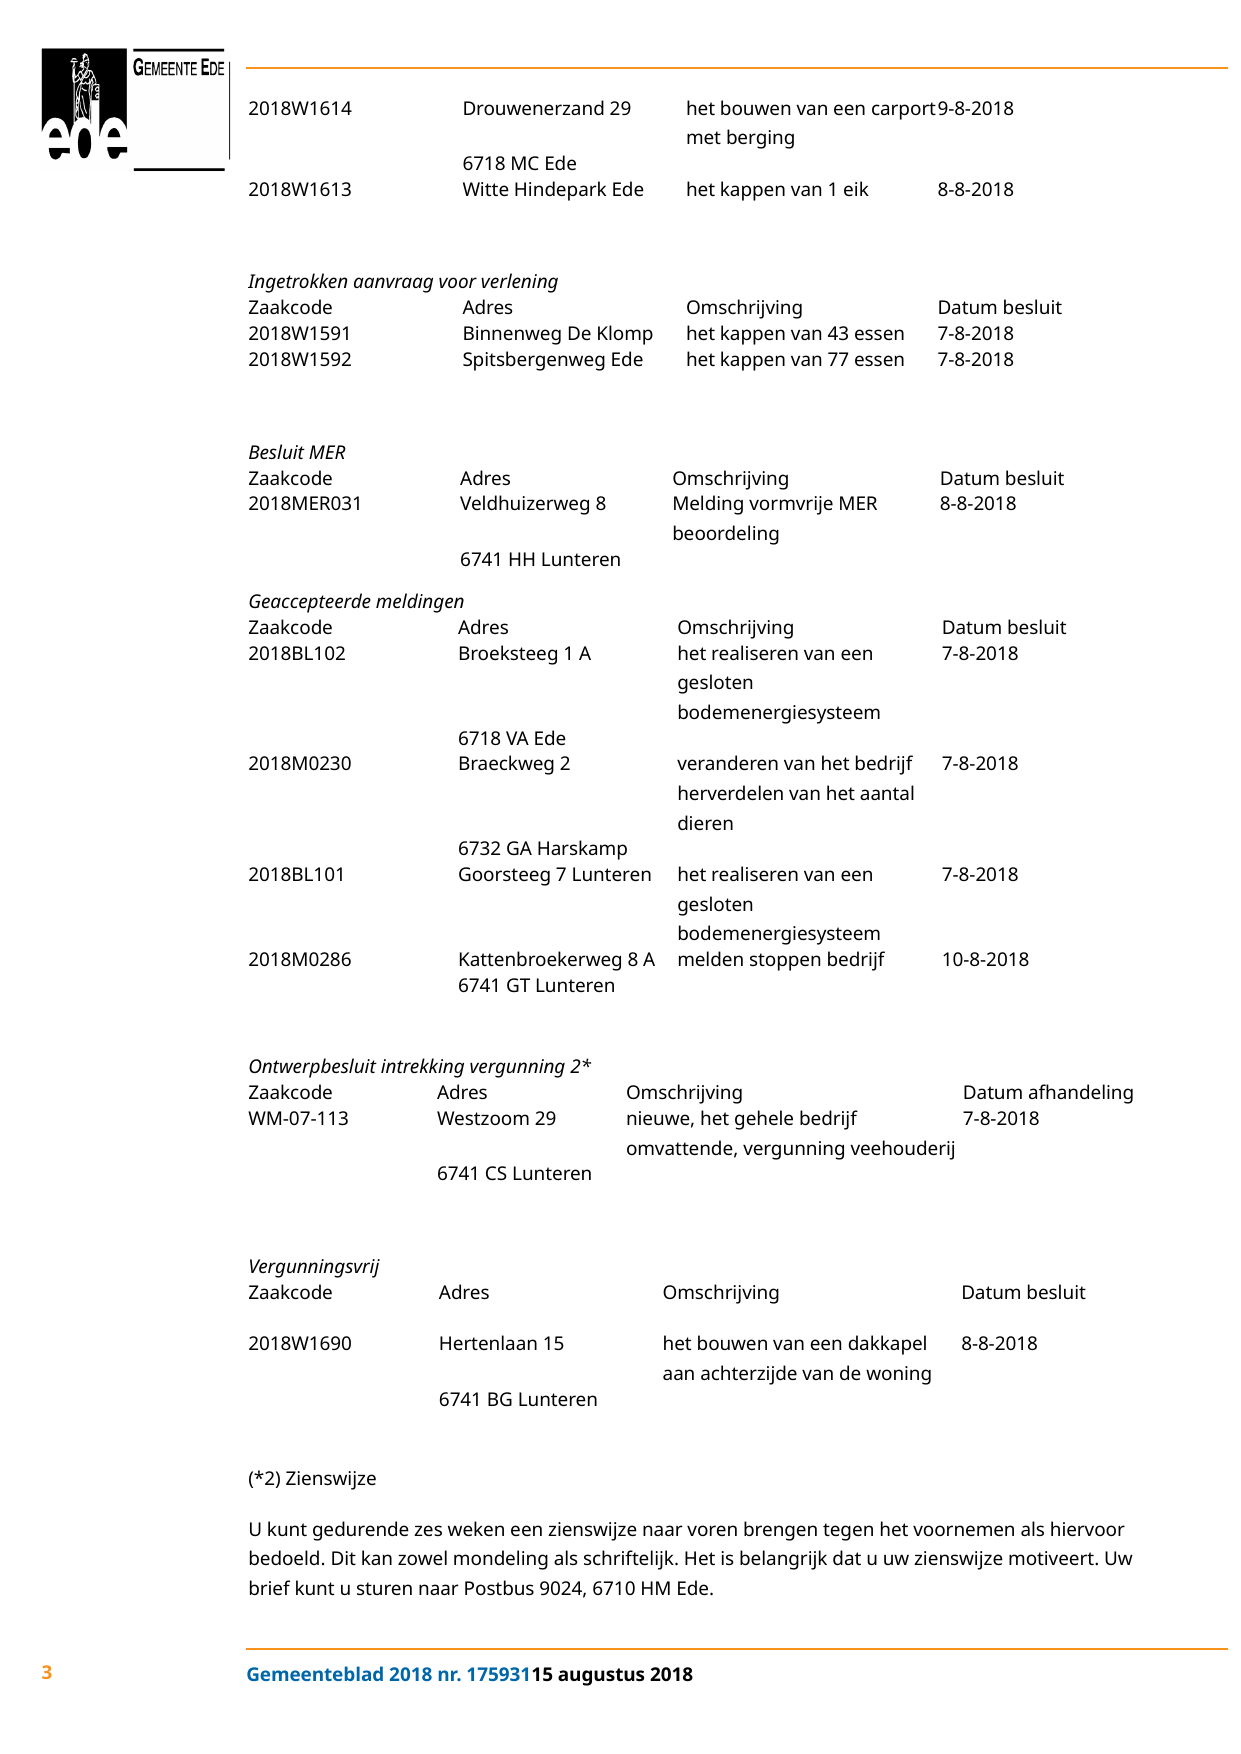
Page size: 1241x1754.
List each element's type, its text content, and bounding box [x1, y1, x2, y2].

table_header Zaakcode [248, 1079, 437, 1105]
table_cell [248, 1386, 439, 1412]
table_cell 6718 MC Ede [462, 150, 686, 176]
table_cell Witte Hindepark Ede [462, 176, 686, 202]
table_cell [677, 835, 942, 861]
table_header Datum besluit [942, 614, 1152, 640]
table_cell [942, 835, 1152, 861]
table_cell 10-8-2018 [942, 946, 1152, 972]
table_header Zaakcode [248, 465, 460, 491]
table_header Datum besluit [937, 295, 1152, 320]
table_cell 7-8-2018 [942, 861, 1152, 946]
table_header Adres [460, 465, 672, 491]
table_header Adres [458, 614, 677, 640]
text Geaccepteerde meldingen [248, 588, 1152, 614]
table_cell Veldhuizerweg 8 [460, 491, 672, 546]
table_cell 6718 VA Ede [458, 725, 677, 751]
text (*2) Zienswijze [248, 1465, 1152, 1491]
table_cell 2018MER031 [248, 491, 460, 546]
table_cell 7-8-2018 [942, 640, 1152, 725]
table_header Datum besluit [940, 465, 1152, 491]
table_header Zaakcode [248, 614, 458, 640]
table_cell Broeksteeg 1 A [458, 640, 677, 725]
table_cell [439, 1305, 662, 1331]
table_cell 2018BL102 [248, 640, 458, 725]
table_cell 2018W1591 [248, 320, 462, 346]
table_cell [686, 150, 937, 176]
table_cell [961, 1305, 1152, 1331]
table_cell [937, 150, 1152, 176]
table_cell 2018W1614 [248, 95, 462, 150]
table_header Adres [462, 295, 686, 320]
table_cell 2018W1592 [248, 346, 462, 372]
table_cell 6741 CS Lunteren [437, 1160, 626, 1186]
table_cell 6732 GA Harskamp [458, 835, 677, 861]
table_cell [663, 1386, 961, 1412]
table_cell [248, 835, 458, 861]
table_cell WM-07-113 [248, 1105, 437, 1160]
table_cell 2018M0286 [248, 946, 458, 972]
table_cell [248, 546, 460, 572]
table_cell Hertenlaan 15 [439, 1331, 662, 1386]
table_cell 6741 GT Lunteren [458, 972, 677, 997]
table_cell [940, 546, 1152, 572]
table_cell 2018M0230 [248, 751, 458, 835]
table_cell het bouwen van een dakkapel aan achterzijde van de woning [663, 1331, 961, 1386]
table_cell Braeckweg 2 [458, 751, 677, 835]
table_header Adres [439, 1279, 662, 1305]
table_cell 2018W1690 [248, 1331, 439, 1386]
table_cell 9-8-2018 [937, 95, 1152, 150]
text Besluit MER [248, 439, 1152, 465]
table_cell het kappen van 43 essen [686, 320, 937, 346]
text Ingetrokken aanvraag voor verlening [248, 269, 1152, 294]
table_header Adres [437, 1079, 626, 1105]
text Ontwerpbesluit intrekking vergunning 2* [248, 1053, 1152, 1079]
table_cell Goorsteeg 7 Lunteren [458, 861, 677, 946]
table_cell 8-8-2018 [937, 176, 1152, 202]
table_cell het realiseren van een gesloten bodemenergiesysteem [677, 640, 942, 725]
table_cell 6741 HH Lunteren [460, 546, 672, 572]
table_cell [942, 972, 1152, 997]
text U kunt gedurende zes weken een zienswijze naar voren brengen tegen het voornemen als hiervoor bedoeld. Dit kan zowel mondeling als schriftelijk. Het is belangrijk dat u uw zienswijze motiveert. Uw brief kunt u sturen naar Postbus 9024, 6710 HM Ede. [248, 1516, 1152, 1601]
table_header Omschrijving [686, 295, 937, 320]
table_cell Westzoom 29 [437, 1105, 626, 1160]
table_cell [248, 1160, 437, 1186]
table_cell Spitsbergenweg Ede [462, 346, 686, 372]
text Vergunningsvrij [248, 1253, 1152, 1279]
table_cell het kappen van 1 eik [686, 176, 937, 202]
table_cell nieuwe, het gehele bedrijf omvattende, vergunning veehouderij [626, 1105, 963, 1160]
table_cell het realiseren van een gesloten bodemenergiesysteem [677, 861, 942, 946]
table_cell melden stoppen bedrijf [677, 946, 942, 972]
table_cell [672, 546, 939, 572]
table_header Zaakcode [248, 1279, 439, 1305]
table_cell [663, 1305, 961, 1331]
table_header Omschrijving [677, 614, 942, 640]
table_cell Kattenbroekerweg 8 A [458, 946, 677, 972]
table_cell [626, 1160, 963, 1186]
table_cell 7-8-2018 [963, 1105, 1152, 1160]
table_cell 7-8-2018 [942, 751, 1152, 835]
table_header Omschrijving [672, 465, 939, 491]
table_cell [963, 1160, 1152, 1186]
table_cell [677, 725, 942, 751]
table_header Omschrijving [626, 1079, 963, 1105]
table_cell Drouwenerzand 29 [462, 95, 686, 150]
table_cell [248, 1305, 439, 1331]
table_header Datum besluit [961, 1279, 1152, 1305]
table_header Omschrijving [663, 1279, 961, 1305]
table_cell [248, 150, 462, 176]
table_cell 7-8-2018 [937, 320, 1152, 346]
table_cell het kappen van 77 essen [686, 346, 937, 372]
table_cell Binnenweg De Klomp [462, 320, 686, 346]
table_header Datum afhandeling [963, 1079, 1152, 1105]
table_cell het bouwen van een carport met berging [686, 95, 937, 150]
table_cell 8-8-2018 [961, 1331, 1152, 1386]
table_cell 7-8-2018 [937, 346, 1152, 372]
table_cell 2018BL101 [248, 861, 458, 946]
picture [41, 47, 231, 172]
table_cell [248, 725, 458, 751]
table_cell [248, 972, 458, 997]
table_header Zaakcode [248, 295, 462, 320]
table_cell 2018W1613 [248, 176, 462, 202]
table_cell [677, 972, 942, 997]
table_cell [961, 1386, 1152, 1412]
table_cell veranderen van het bedrijf herverdelen van het aantal dieren [677, 751, 942, 835]
table_cell 8-8-2018 [940, 491, 1152, 546]
table_cell Melding vormvrije MER beoordeling [672, 491, 939, 546]
table_cell 6741 BG Lunteren [439, 1386, 662, 1412]
table_cell [942, 725, 1152, 751]
